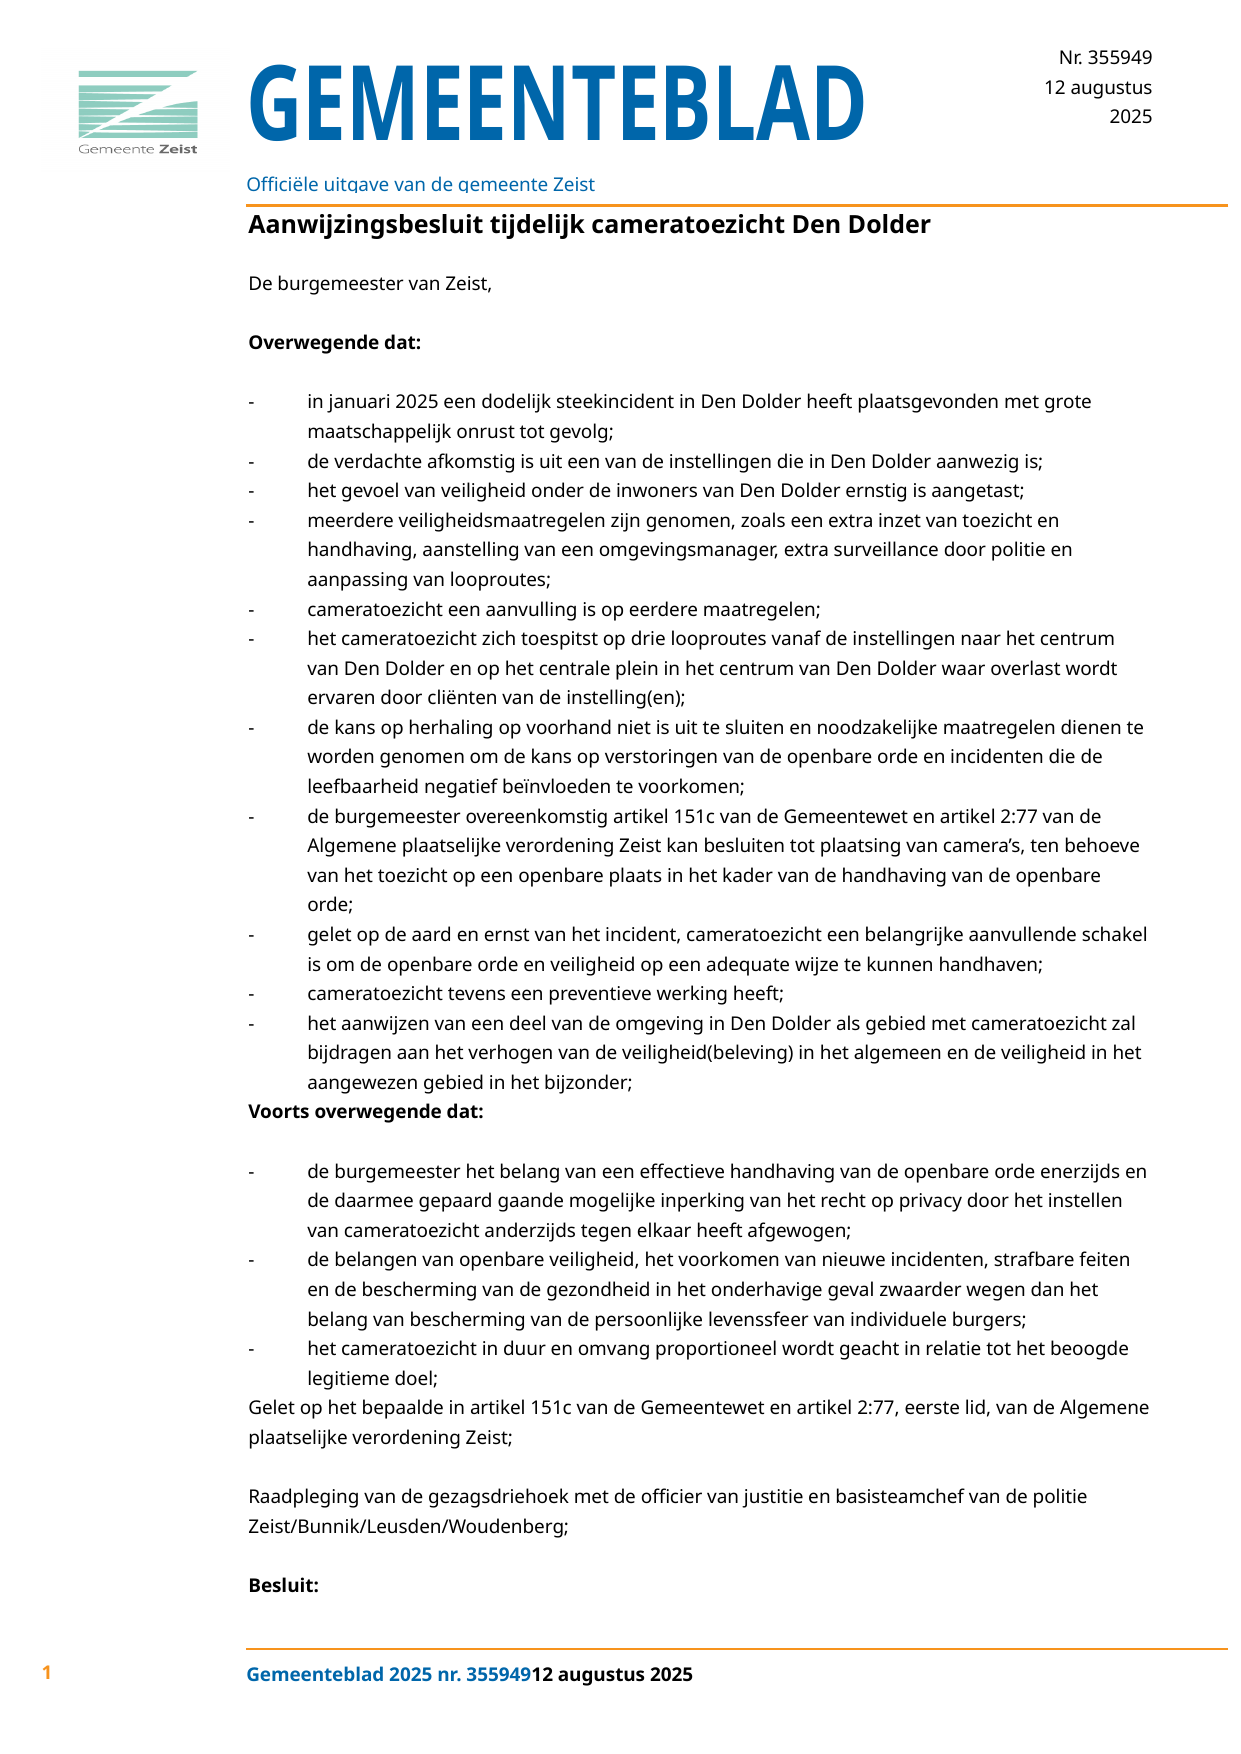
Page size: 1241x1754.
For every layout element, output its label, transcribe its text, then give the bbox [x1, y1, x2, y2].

list de burgemeester het belang van een effectieve handhaving van de openbare orde enerzijds en de daarmee gepaard gaande mogelijke inperking van het recht op privacy door het instellen van cameratoezicht anderzijds tegen elkaar heeft afgewogen; [248, 1158, 1152, 1243]
list gelet op de aard en ernst van het incident, cameratoezicht een belangrijke aanvullende schakel is om de openbare orde en veiligheid op een adequate wijze te kunnen handhaven; [248, 921, 1152, 976]
text Gelet op het bepaalde in artikel 151c van de Gemeentewet en artikel 2:77, eerste lid, van de Algemene plaatselijke verordening Zeist; [248, 1394, 1152, 1450]
list cameratoezicht tevens een preventieve werking heeft; [248, 980, 1152, 1006]
text Raadpleging van de gezagsdriehoek met de officier van justitie en basisteamchef van de politie Zeist/Bunnik/Leusden/Woudenberg; [248, 1483, 1152, 1538]
list meerdere veiligheidsmaatregelen zijn genomen, zoals een extra inzet van toezicht en handhaving, aanstelling van een omgevingsmanager, extra surveillance door politie en aanpassing van looproutes; [248, 507, 1152, 592]
list de kans op herhaling op voorhand niet is uit te sluiten en noodzakelijke maatregelen dienen te worden genomen om de kans op verstoringen van de openbare orde en incidenten die de leefbaarheid negatief beïnvloeden te voorkomen; [248, 714, 1152, 799]
list cameratoezicht een aanvulling is op eerdere maatregelen; [248, 596, 1152, 621]
text De burgemeester van Zeist, [248, 270, 1152, 296]
list het cameratoezicht zich toespitst op drie looproutes vanaf de instellingen naar het centrum van Den Dolder en op het centrale plein in het centrum van Den Dolder waar overlast wordt ervaren door cliënten van de instelling(en); [248, 625, 1152, 710]
list het cameratoezicht in duur en omvang proportioneel wordt geacht in relatie tot het beoogde legitieme doel; [248, 1335, 1152, 1391]
text Overwegende dat: [248, 329, 1152, 355]
text Aanwijzingsbesluit tijdelijk cameratoezicht Den Dolder [248, 207, 1152, 241]
list in januari 2025 een dodelijk steekincident in Den Dolder heeft plaatsgevonden met grote maatschappelijk onrust tot gevolg; [248, 389, 1152, 444]
list de verdachte afkomstig is uit een van de instellingen die in Den Dolder aanwezig is; [248, 448, 1152, 473]
list de burgemeester overeenkomstig artikel 151c van de Gemeentewet en artikel 2:77 van de Algemene plaatselijke verordening Zeist kan besluiten tot plaatsing van camera’s, ten behoeve van het toezicht op een openbare plaats in het kader van de handhaving van de openbare orde; [248, 803, 1152, 917]
list het gevoel van veiligheid onder de inwoners van Den Dolder ernstig is aangetast; [248, 477, 1152, 503]
text Voorts overwegende dat: [248, 1099, 1152, 1124]
text Besluit: [248, 1572, 1152, 1598]
list het aanwijzen van een deel van de omgeving in Den Dolder als gebied met cameratoezicht zal bijdragen aan het verhogen van de veiligheid(beleving) in het algemeen en de veiligheid in het aangewezen gebied in het bijzonder; [248, 1010, 1152, 1095]
picture [41, 47, 231, 172]
list de belangen van openbare veiligheid, het voorkomen van nieuwe incidenten, strafbare feiten en de bescherming van de gezondheid in het onderhavige geval zwaarder wegen dan het belang van bescherming van de persoonlijke levenssfeer van individuele burgers; [248, 1247, 1152, 1331]
